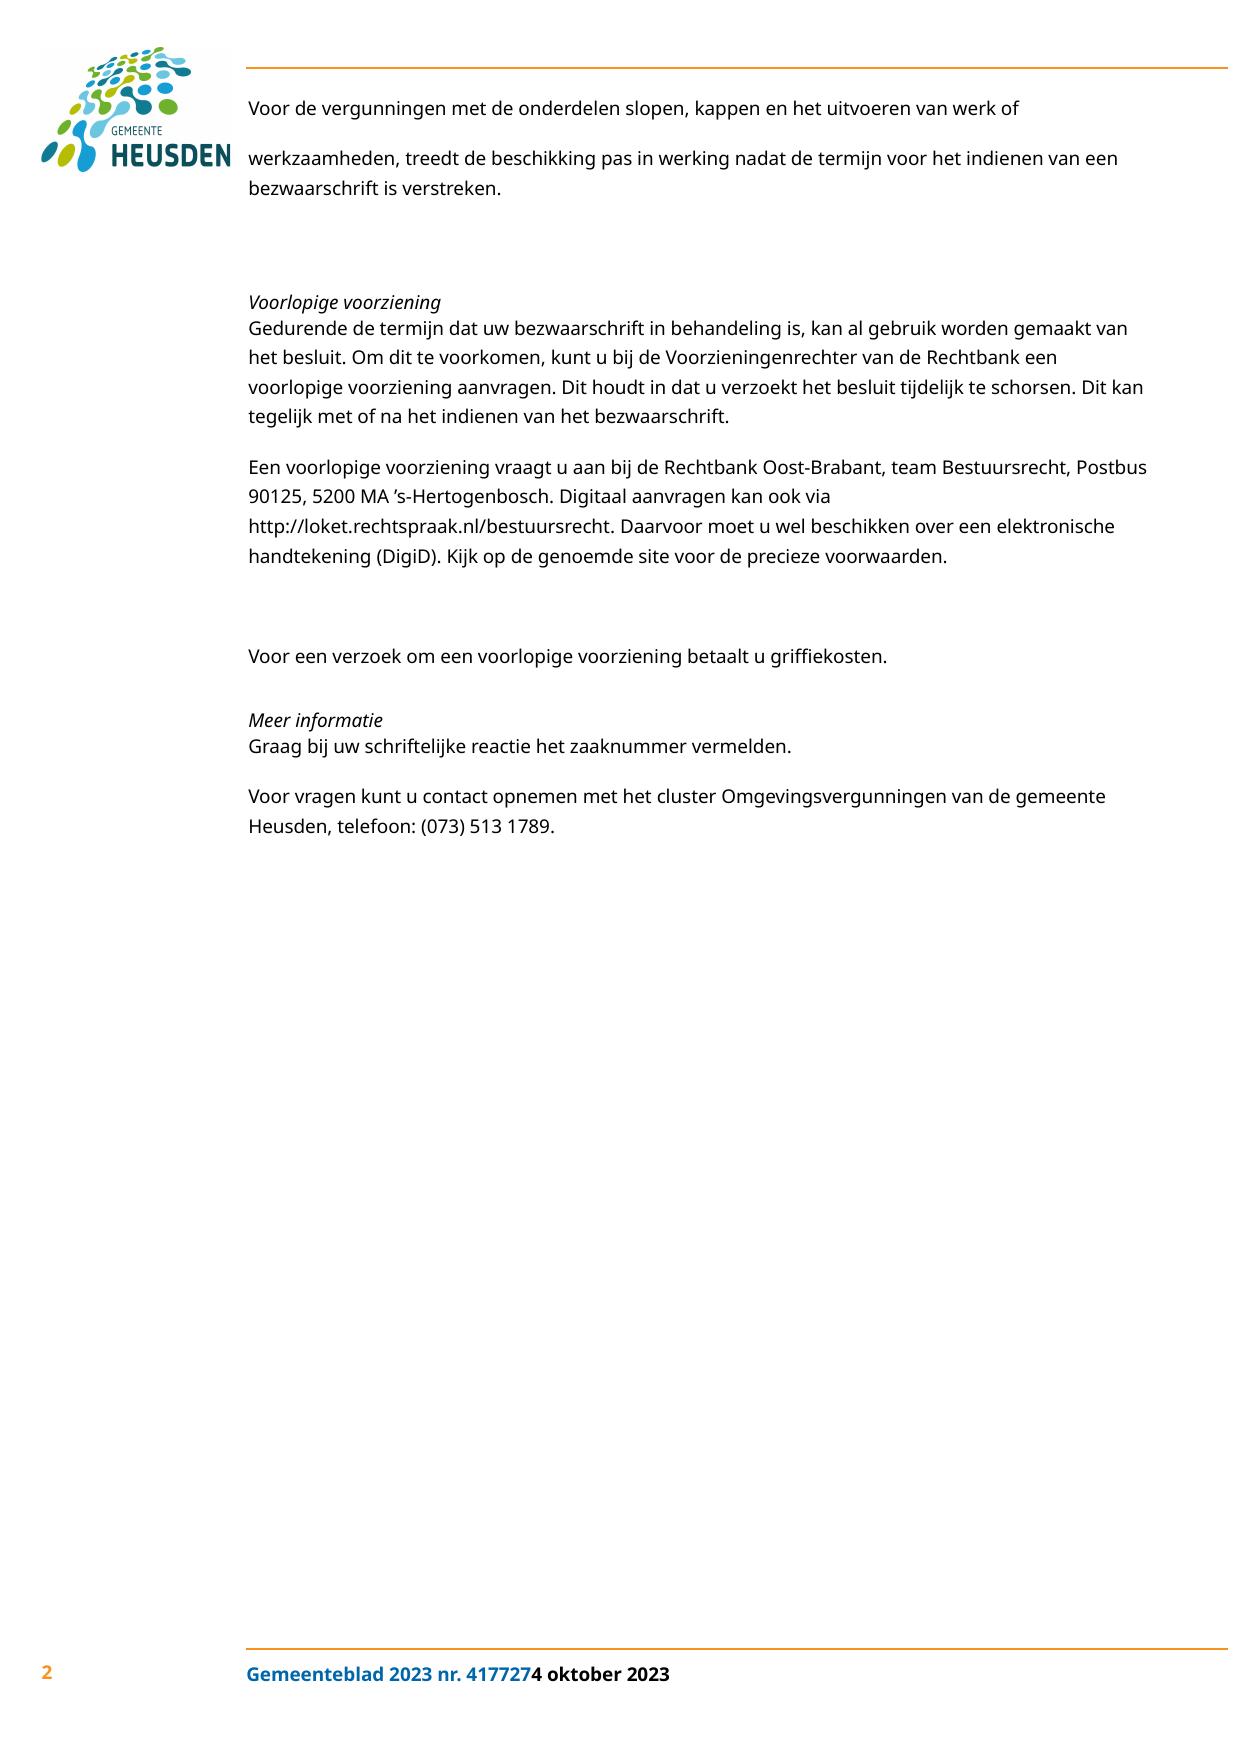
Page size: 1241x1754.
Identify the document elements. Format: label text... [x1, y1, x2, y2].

picture [41, 47, 231, 172]
text Voor vragen kunt u contact opnemen met het cluster Omgevingsvergunningen van de gemeente Heusden, telefoon: (073) 513 1789. [248, 784, 1152, 839]
text Voor de vergunningen met de onderdelen slopen, kappen en het uitvoeren van werk of [248, 95, 1152, 121]
text Voorlopige voorziening [248, 289, 1152, 315]
text Gedurende de termijn dat uw bezwaarschrift in behandeling is, kan al gebruik worden gemaakt van het besluit. Om dit te voorkomen, kunt u bij de Voorzieningenrechter van de Rechtbank een voorlopige voorziening aanvragen. Dit houdt in dat u verzoekt het besluit tijdelijk te schorsen. Dit kan tegelijk met of na het indienen van het bezwaarschrift. [248, 315, 1152, 429]
text Graag bij uw schriftelijke reactie het zaaknummer vermelden. [248, 733, 1152, 759]
text Voor een verzoek om een voorlopige voorziening betaalt u griffiekosten. [248, 644, 1152, 669]
text Meer informatie [248, 708, 1152, 733]
text Een voorlopige voorziening vraagt u aan bij de Rechtbank Oost-Brabant, team Bestuursrecht, Postbus 90125, 5200 MA ’s-Hertogenbosch. Digitaal aanvragen kan ook via http://loket.rechtspraak.nl/bestuursrecht. Daarvoor moet u wel beschikken over een elektronische handtekening (DigiD). Kijk op de genoemde site voor de precieze voorwaarden. [248, 454, 1152, 568]
text werkzaamheden, treedt de beschikking pas in werking nadat de termijn voor het indienen van een bezwaarschrift is verstreken. [248, 145, 1152, 201]
